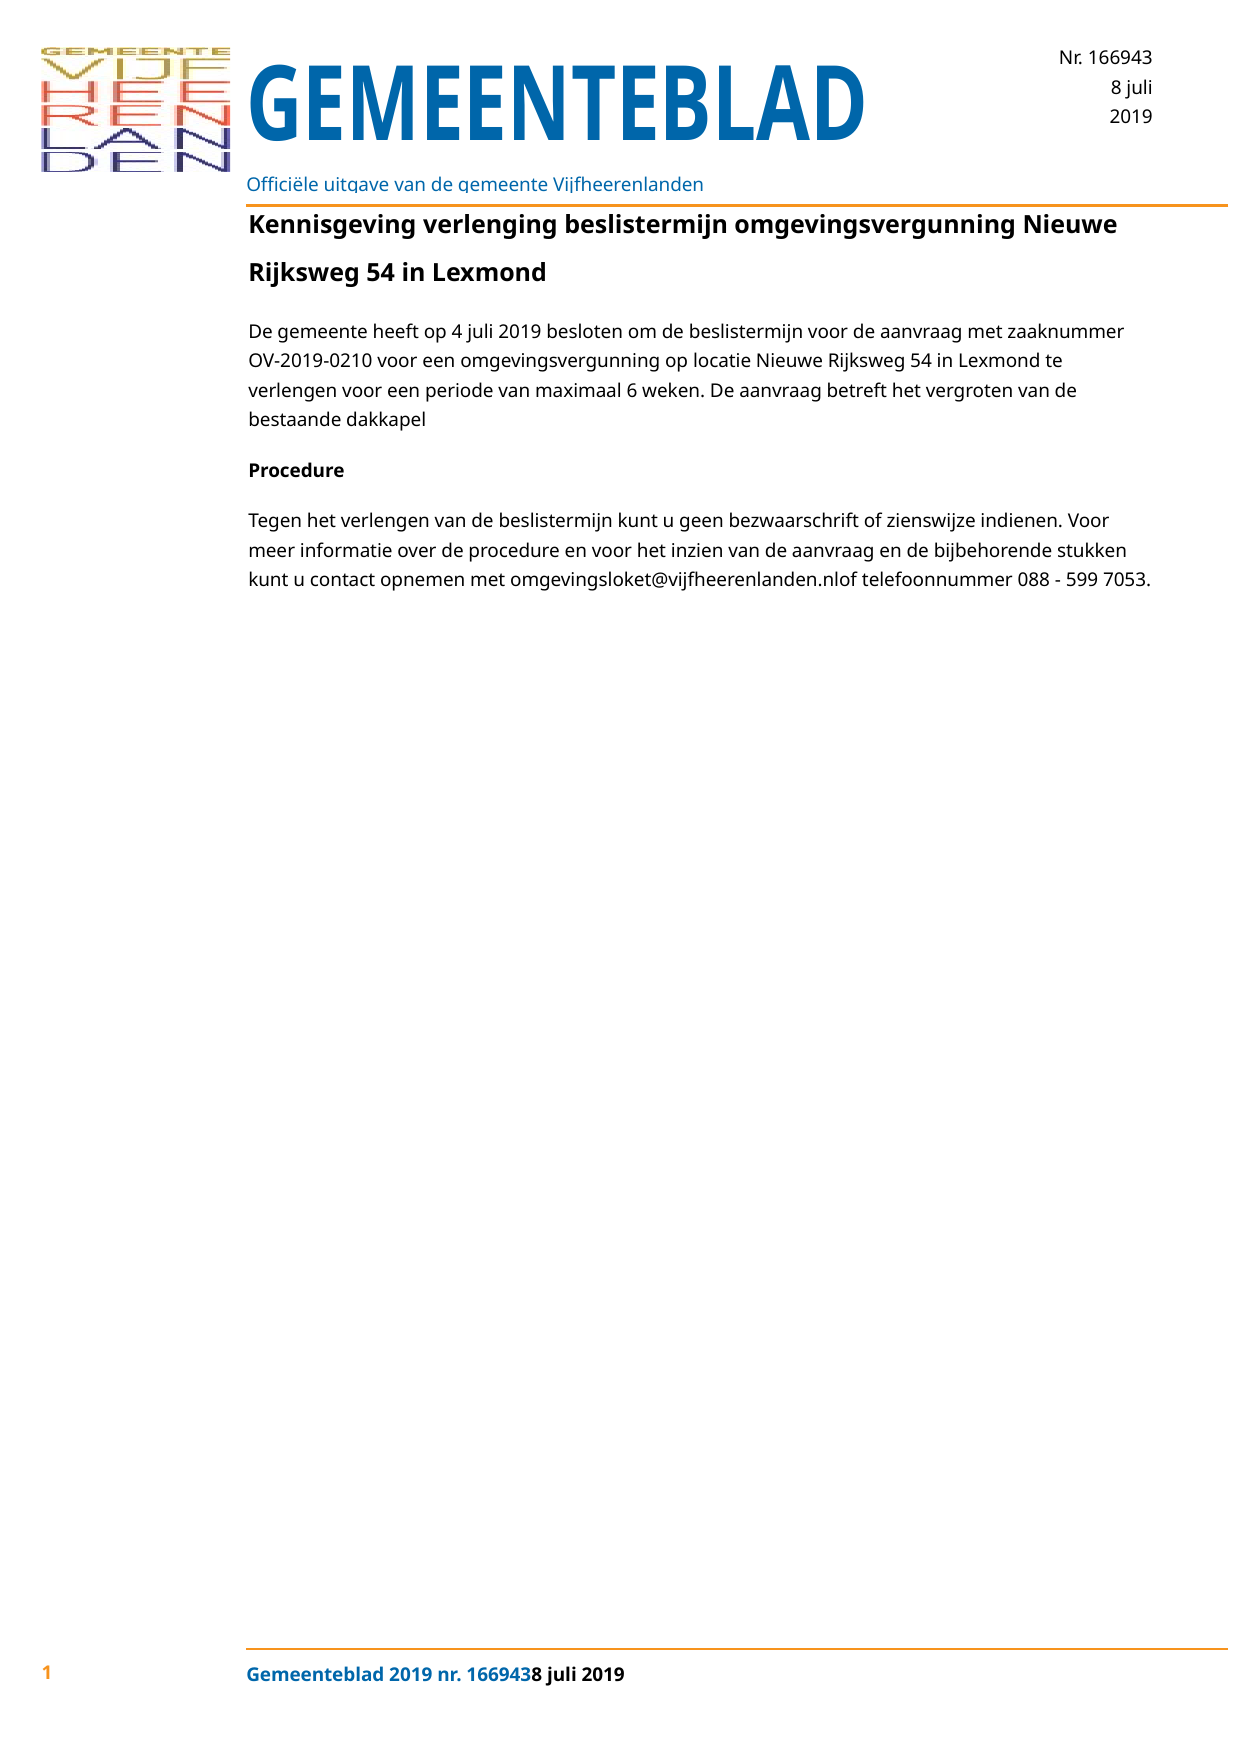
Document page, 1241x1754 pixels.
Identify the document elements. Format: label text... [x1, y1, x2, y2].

text Kennisgeving verlenging beslistermijn omgevingsvergunning Nieuwe Rijksweg 54 in Lexmond [248, 207, 1152, 288]
text De gemeente heeft op 4 juli 2019 besloten om de beslistermijn voor de aanvraag met zaaknummer OV-2019-0210 voor een omgevingsvergunning op locatie Nieuwe Rijksweg 54 in Lexmond te verlengen voor een periode van maximaal 6 weken. De aanvraag betreft het vergroten van de bestaande dakkapel [248, 318, 1152, 432]
text Tegen het verlengen van de beslistermijn kunt u geen bezwaarschrift of zienswijze indienen. Voor meer informatie over de procedure en voor het inzien van de aanvraag en de bijbehorende stukken kunt u contact opnemen met omgevingsloket@vijfheerenlanden.nlof telefoonnummer 088 - 599 7053. [248, 507, 1152, 592]
picture [41, 47, 231, 172]
text Procedure [248, 457, 1152, 483]
